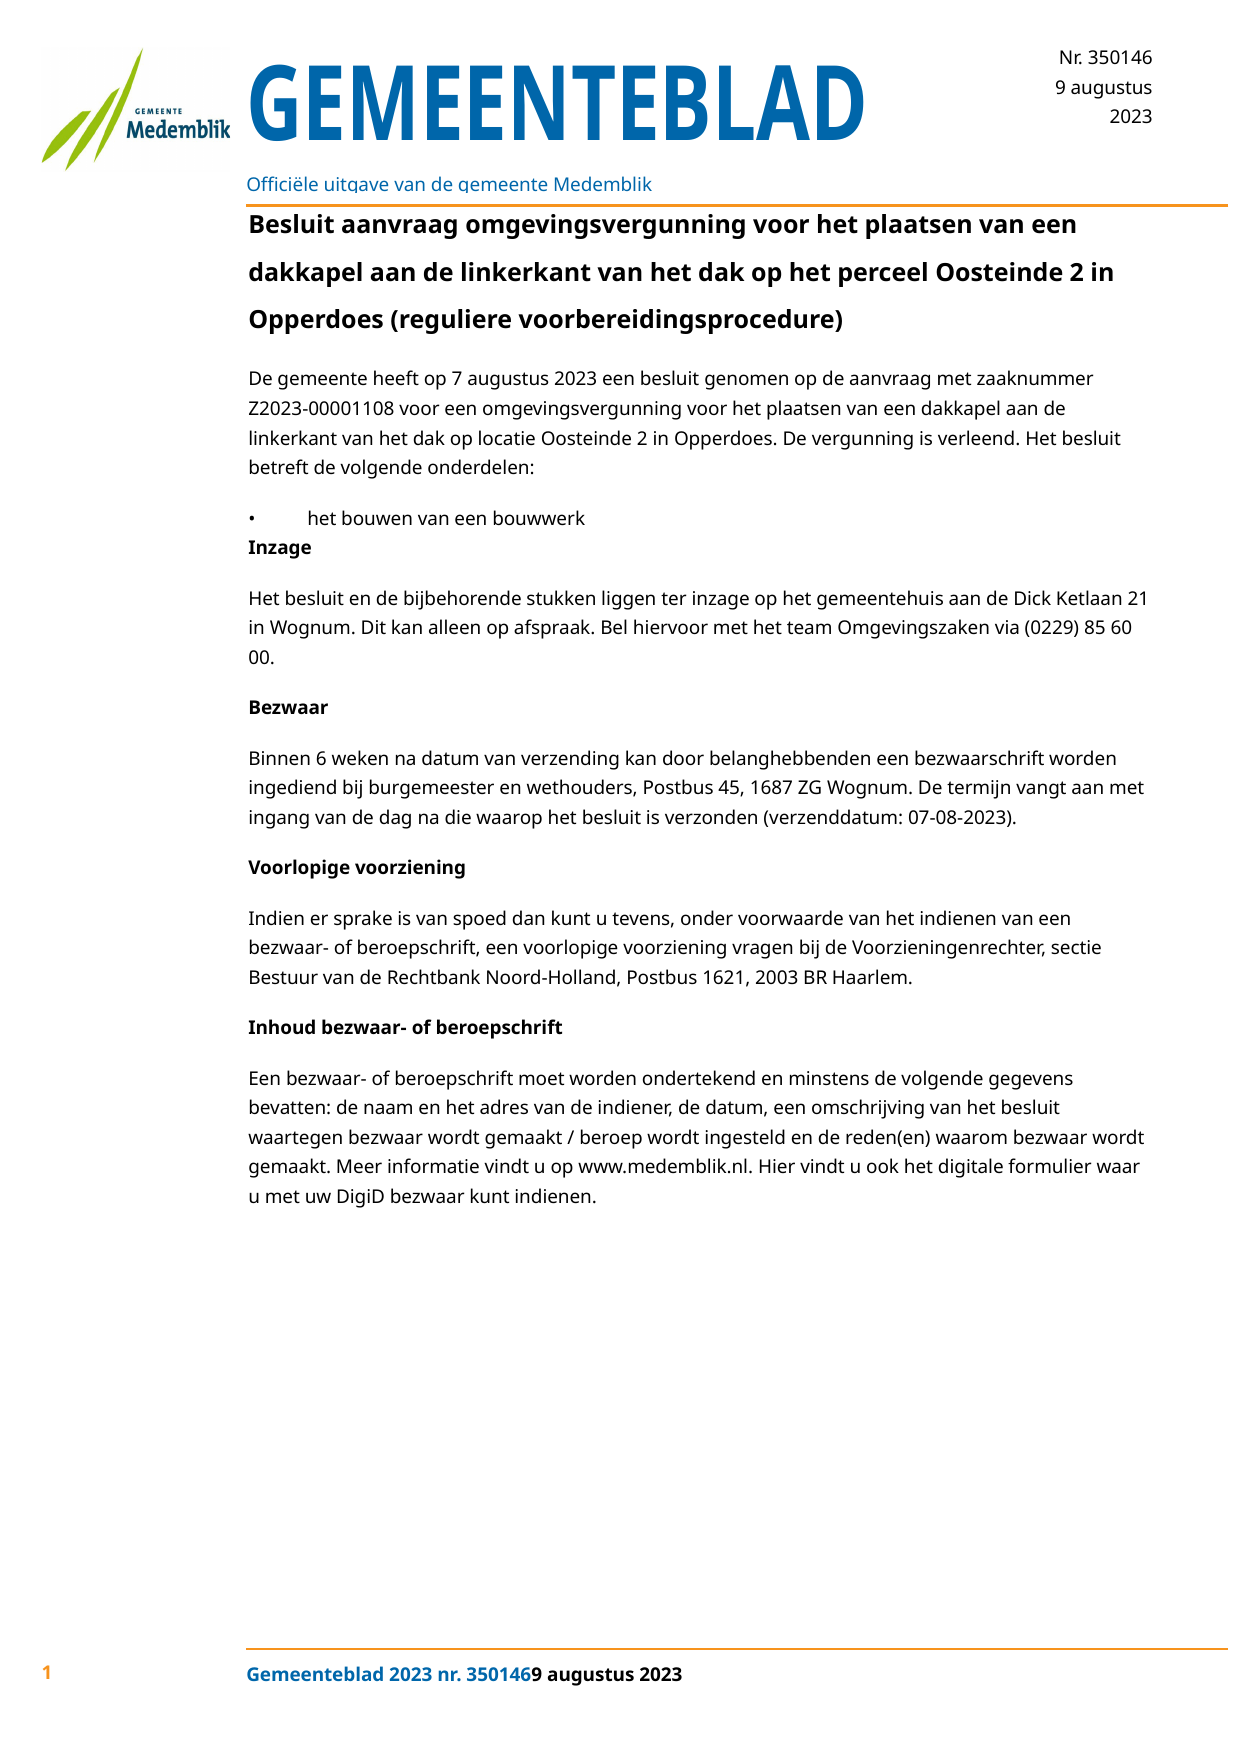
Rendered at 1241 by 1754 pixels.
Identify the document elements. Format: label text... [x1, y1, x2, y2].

text Binnen 6 weken na datum van verzending kan door belanghebbenden een bezwaarschrift worden ingediend bij burgemeester en wethouders, Postbus 45, 1687 ZG Wognum. De termijn vangt aan met ingang van de dag na die waarop het besluit is verzonden (verzenddatum: 07-08-2023). [248, 745, 1152, 829]
text Besluit aanvraag omgevingsvergunning voor het plaatsen van een dakkapel aan de linkerkant van het dak op het perceel Oosteinde 2 in Opperdoes (reguliere voorbereidingsprocedure) [248, 207, 1152, 336]
text Voorlopige voorziening [248, 854, 1152, 880]
text Het besluit en de bijbehorende stukken liggen ter inzage op het gemeentehuis aan de Dick Ketlaan 21 in Wognum. Dit kan alleen op afspraak. Bel hiervoor met het team Omgevingszaken via (0229) 85 60 00. [248, 585, 1152, 669]
text De gemeente heeft op 7 augustus 2023 een besluit genomen op de aanvraag met zaaknummer Z2023-00001108 voor een omgevingsvergunning voor het plaatsen van een dakkapel aan de linkerkant van het dak op locatie Oosteinde 2 in Opperdoes. De vergunning is verleend. Het besluit betreft de volgende onderdelen: [248, 366, 1152, 480]
picture [41, 47, 231, 172]
text Indien er sprake is van spoed dan kunt u tevens, onder voorwaarde van het indienen van een bezwaar- of beroepschrift, een voorlopige voorziening vragen bij de Voorzieningenrechter, sectie Bestuur van de Rechtbank Noord-Holland, Postbus 1621, 2003 BR Haarlem. [248, 905, 1152, 989]
text Inzage [248, 534, 1152, 560]
list het bouwen van een bouwwerk [248, 505, 1152, 530]
text Inhoud bezwaar- of beroepschrift [248, 1014, 1152, 1040]
text Een bezwaar- of beroepschrift moet worden ondertekend en minstens de volgende gegevens bevatten: de naam en het adres van de indiener, de datum, een omschrijving van het besluit waartegen bezwaar wordt gemaakt / beroep wordt ingesteld en de reden(en) waarom bezwaar wordt gemaakt. Meer informatie vindt u op www.medemblik.nl. Hier vindt u ook het digitale formulier waar u met uw DigiD bezwaar kunt indienen. [248, 1065, 1152, 1209]
text Bezwaar [248, 694, 1152, 720]
